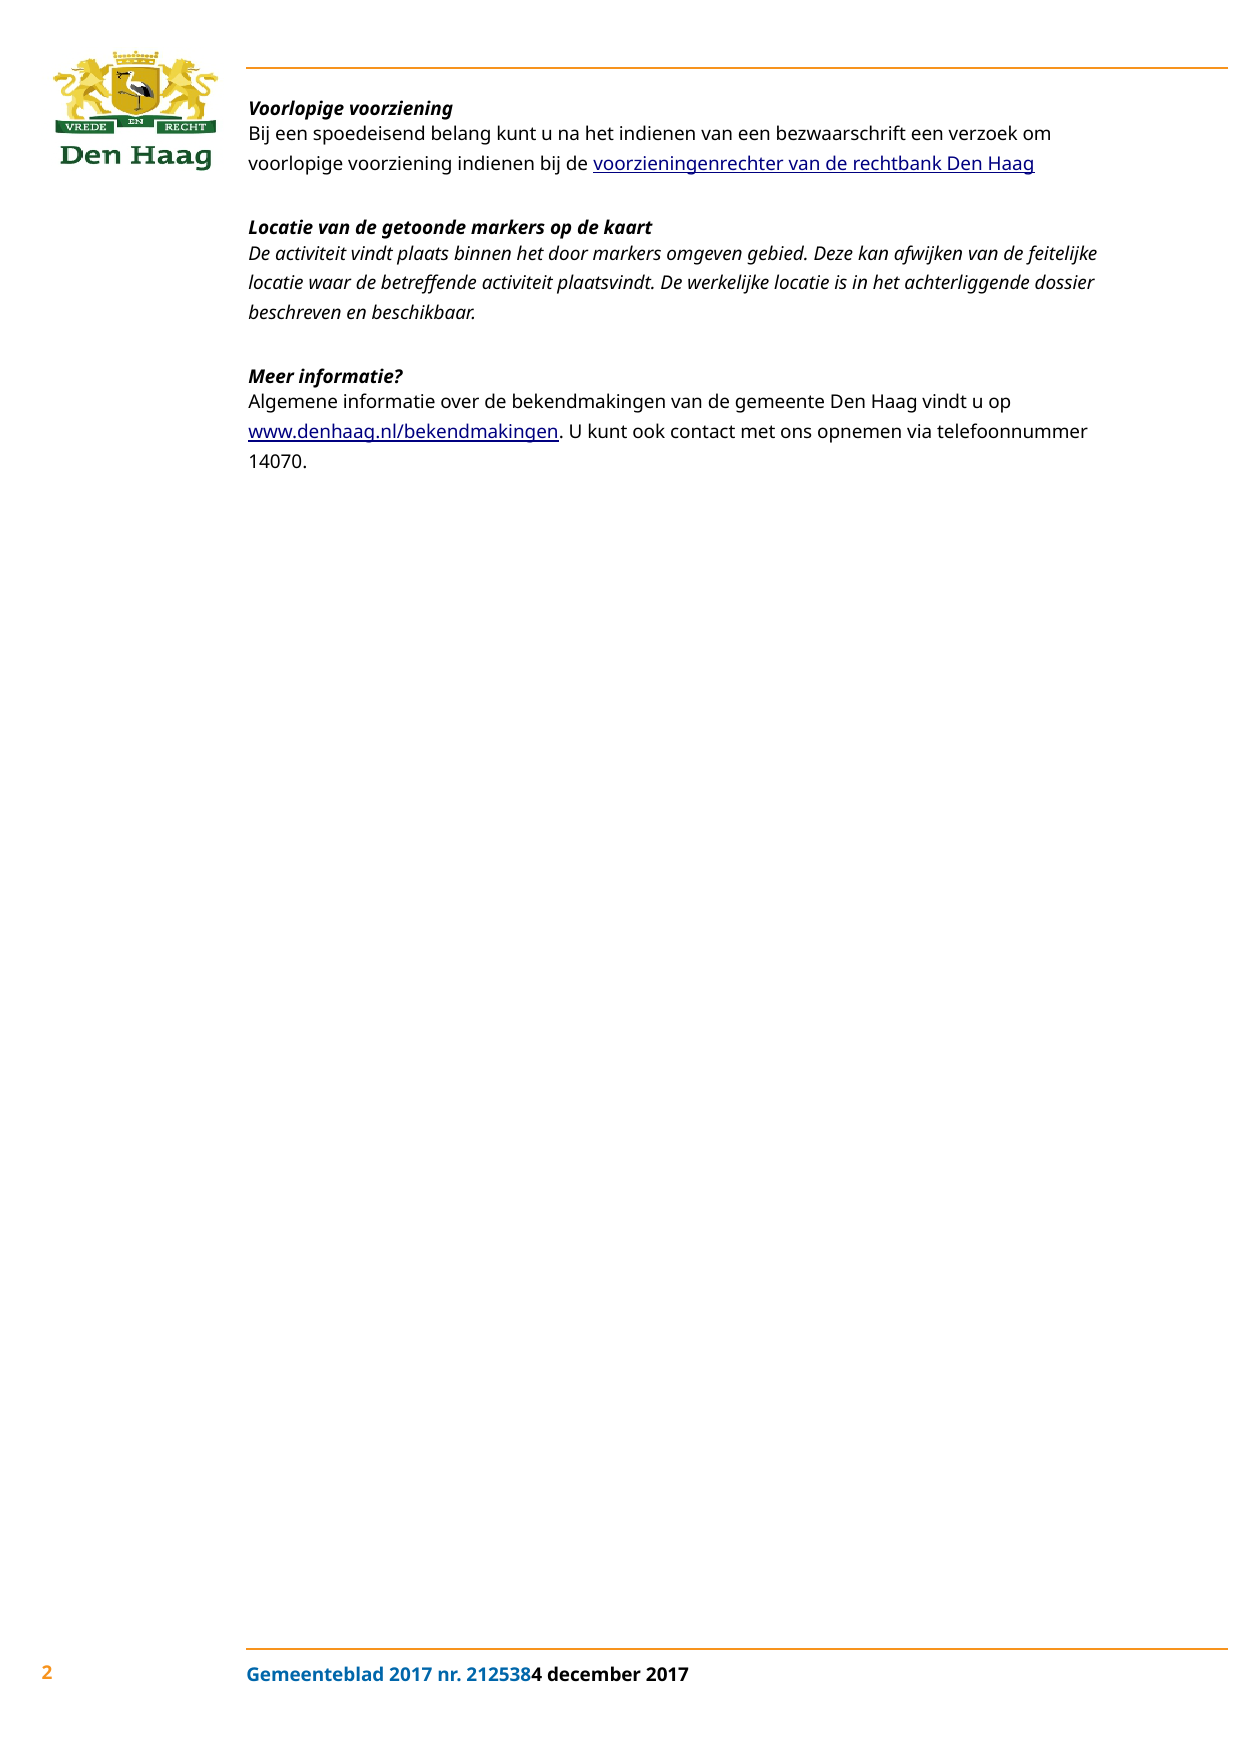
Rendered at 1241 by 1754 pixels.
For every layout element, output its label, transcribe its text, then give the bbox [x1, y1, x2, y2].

picture [41, 47, 231, 172]
text Bij een spoedeisend belang kunt u na het indienen van een bezwaarschrift een verzoek om voorlopige voorziening indienen bij de voorzieningenrechter van de rechtbank Den Haag [248, 121, 1152, 176]
text Locatie van de getoonde markers op de kaart [248, 214, 1152, 240]
text De activiteit vindt plaats binnen het door markers omgeven gebied. Deze kan afwijken van de feitelijke locatie waar de betreffende activiteit plaatsvindt. De werkelijke locatie is in het achterliggende dossier beschreven en beschikbaar. [248, 240, 1152, 325]
text Meer informatie? [248, 363, 1152, 389]
text Voorlopige voorziening [248, 95, 1152, 121]
text Algemene informatie over de bekendmakingen van de gemeente Den Haag vindt u op www.denhaag.nl/bekendmakingen. U kunt ook contact met ons opnemen via telefoonnummer 14070. [248, 389, 1152, 473]
